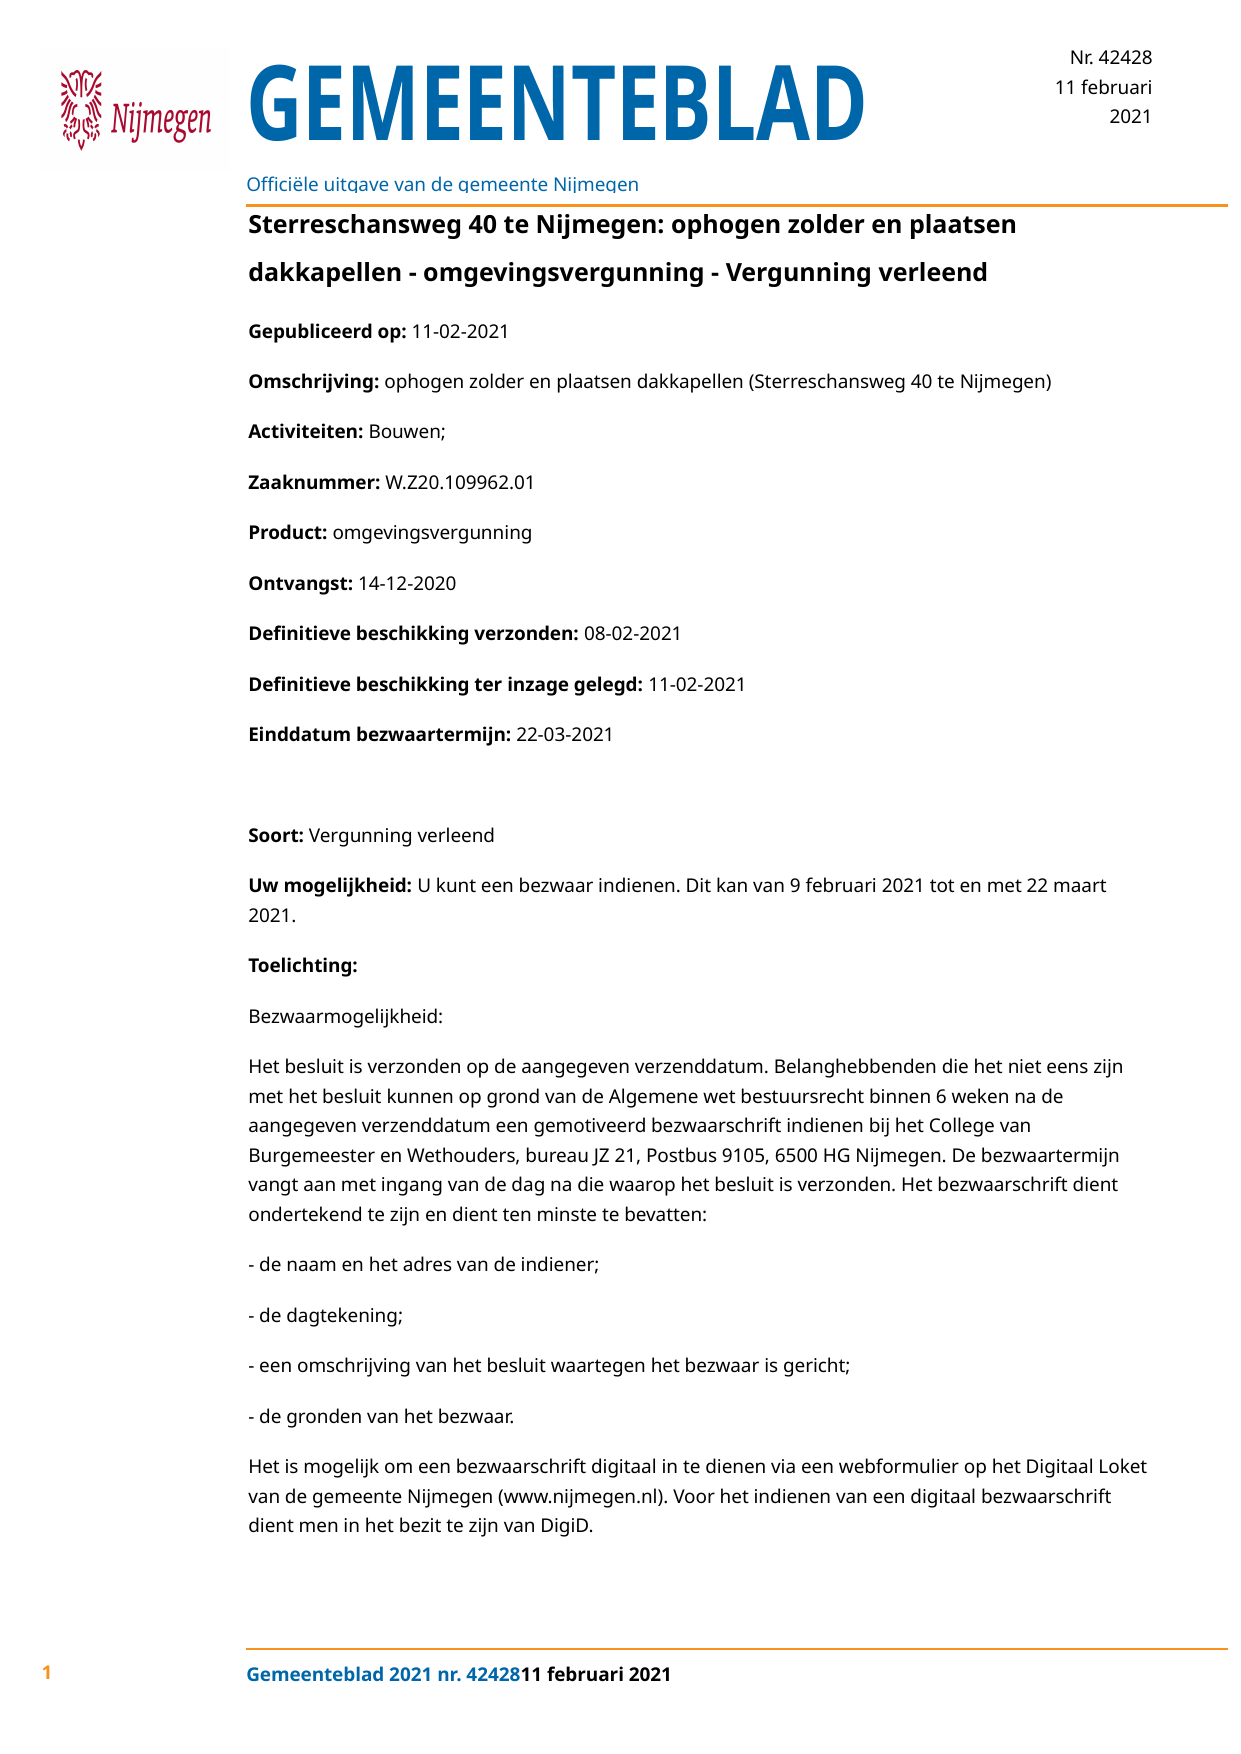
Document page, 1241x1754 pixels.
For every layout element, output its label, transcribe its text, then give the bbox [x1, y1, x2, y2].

text Toelichting: [248, 952, 1152, 978]
text Soort: Vergunning verleend [248, 822, 1152, 848]
picture [41, 47, 231, 172]
text Het is mogelijk om een bezwaarschrift digitaal in te dienen via een webformulier op het Digitaal Loket van de gemeente Nijmegen (www.nijmegen.nl). Voor het indienen van een digitaal bezwaarschrift dient men in het bezit te zijn van DigiD. [248, 1453, 1152, 1538]
text Sterreschansweg 40 te Nijmegen: ophogen zolder en plaatsen dakkapellen - omgevingsvergunning - Vergunning verleend [248, 207, 1152, 288]
text Definitieve beschikking ter inzage gelegd: 11-02-2021 [248, 671, 1152, 697]
text Omschrijving: ophogen zolder en plaatsen dakkapellen (Sterreschansweg 40 te Nijmegen) [248, 368, 1152, 394]
text Uw mogelijkheid: U kunt een bezwaar indienen. Dit kan van 9 februari 2021 tot en met 22 maart 2021. [248, 872, 1152, 928]
text Het besluit is verzonden op de aangegeven verzenddatum. Belanghebbenden die het niet eens zijn met het besluit kunnen op grond van de Algemene wet bestuursrecht binnen 6 weken na de aangegeven verzenddatum een gemotiveerd bezwaarschrift indienen bij het College van Burgemeester en Wethouders, bureau JZ 21, Postbus 9105, 6500 HG Nijmegen. De bezwaartermijn vangt aan met ingang van de dag na die waarop het besluit is verzonden. Het bezwaarschrift dient ondertekend te zijn en dient ten minste te bevatten: [248, 1053, 1152, 1227]
text Product: omgevingsvergunning [248, 519, 1152, 545]
text Zaaknummer: W.Z20.109962.01 [248, 469, 1152, 495]
text - de dagtekening; [248, 1302, 1152, 1328]
text Ontvangst: 14-12-2020 [248, 570, 1152, 596]
text - de gronden van het bezwaar. [248, 1403, 1152, 1429]
text Gepubliceerd op: 11-02-2021 [248, 318, 1152, 344]
text - een omschrijving van het besluit waartegen het bezwaar is gericht; [248, 1352, 1152, 1378]
text Activiteiten: Bouwen; [248, 419, 1152, 444]
text Einddatum bezwaartermijn: 22-03-2021 [248, 721, 1152, 747]
text - de naam en het adres van de indiener; [248, 1252, 1152, 1277]
text Bezwaarmogelijkheid: [248, 1003, 1152, 1029]
text Definitieve beschikking verzonden: 08-02-2021 [248, 620, 1152, 646]
